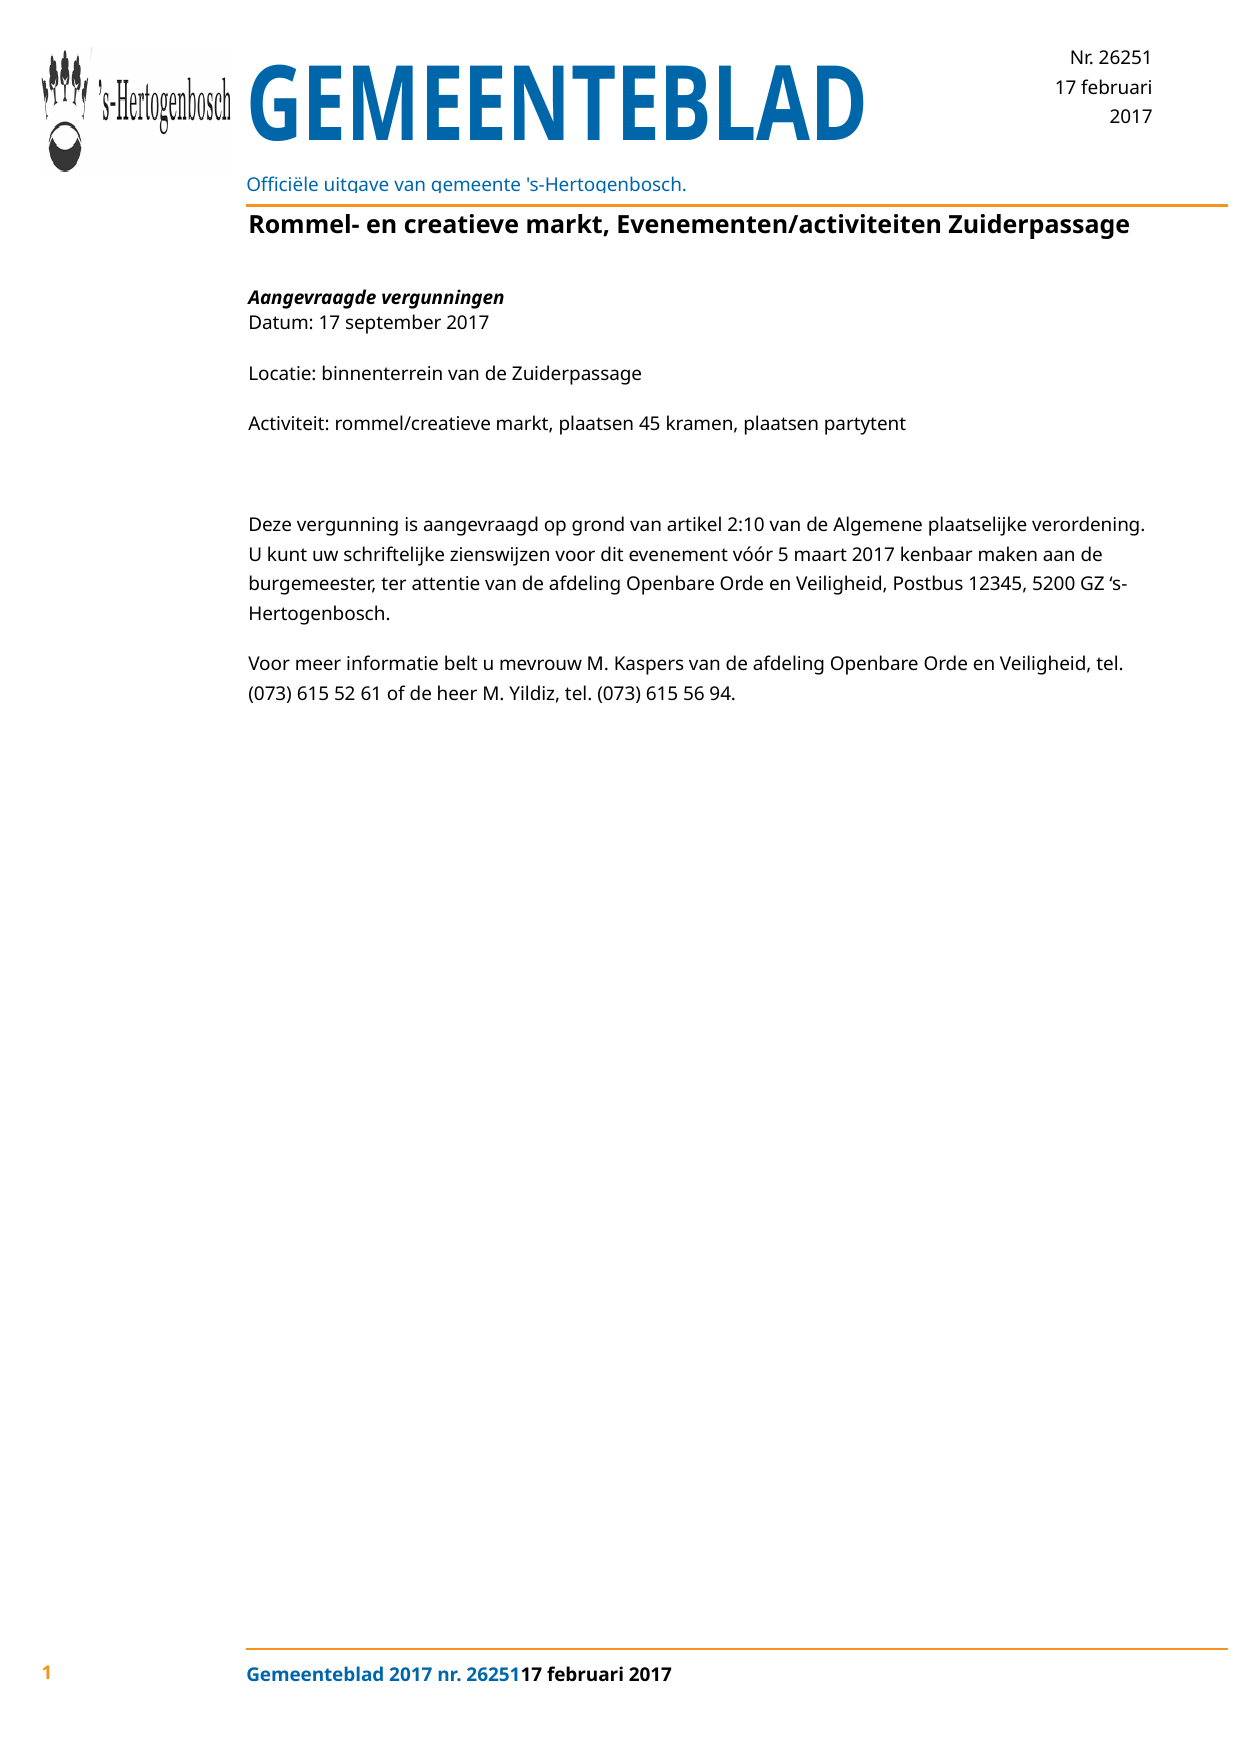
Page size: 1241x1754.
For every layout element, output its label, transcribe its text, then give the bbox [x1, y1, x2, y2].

text Rommel- en creatieve markt, Evenementen/activiteiten Zuiderpassage [248, 207, 1152, 241]
text Deze vergunning is aangevraagd op grond van artikel 2:10 van de Algemene plaatselijke verordening. U kunt uw schriftelijke zienswijzen voor dit evenement vóór 5 maart 2017 kenbaar maken aan de burgemeester, ter attentie van de afdeling Openbare Orde en Veiligheid, Postbus 12345, 5200 GZ ‘s-Hertogenbosch. [248, 511, 1152, 626]
text Voor meer informatie belt u mevrouw M. Kaspers van de afdeling Openbare Orde en Veiligheid, tel. (073) 615 52 61 of de heer M. Yildiz, tel. (073) 615 56 94. [248, 650, 1152, 706]
picture [41, 47, 231, 172]
text Activiteit: rommel/creatieve markt, plaatsen 45 kramen, plaatsen partytent [248, 410, 1152, 436]
text Locatie: binnenterrein van de Zuiderpassage [248, 360, 1152, 386]
text Aangevraagde vergunningen [248, 284, 1152, 309]
text Datum: 17 september 2017 [248, 309, 1152, 335]
